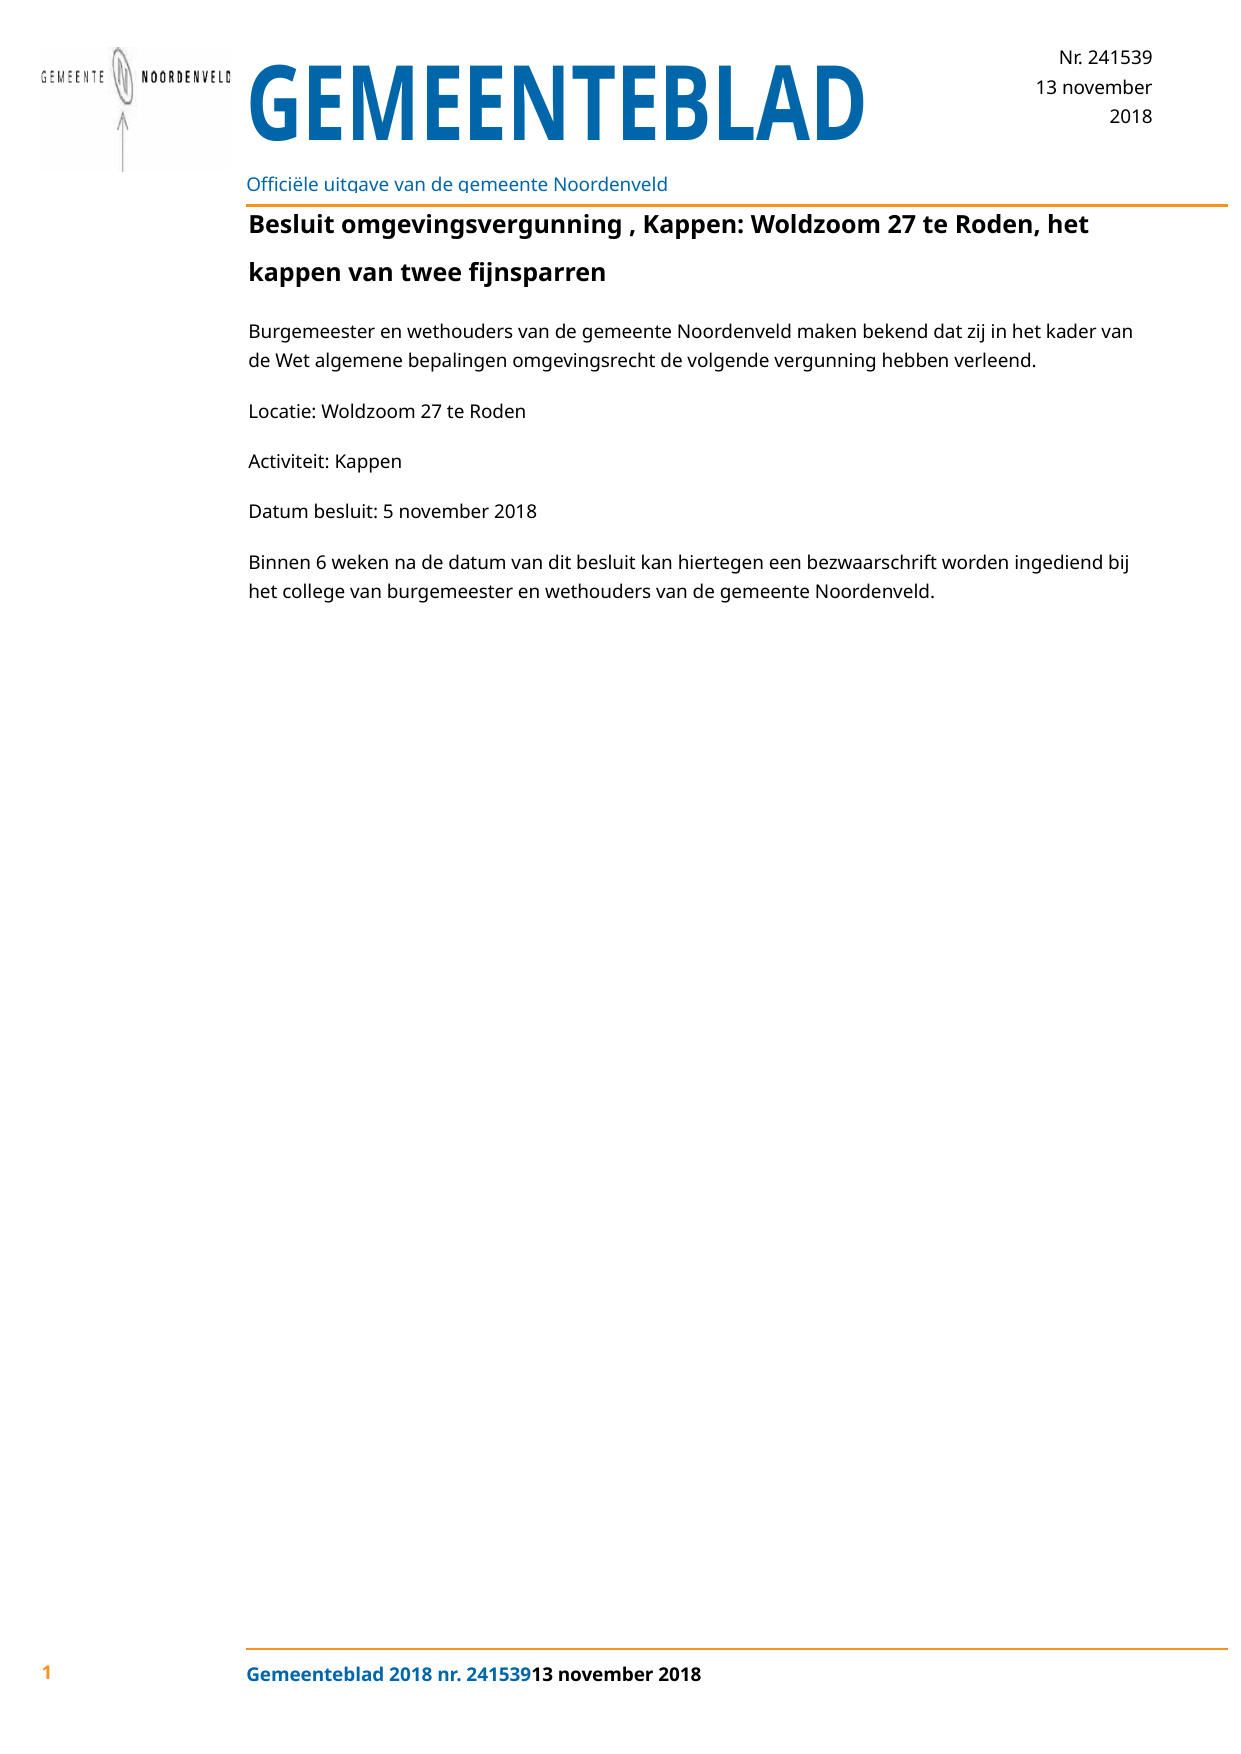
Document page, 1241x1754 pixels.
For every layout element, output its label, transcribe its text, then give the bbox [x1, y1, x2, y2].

text Besluit omgevingsvergunning , Kappen: Woldzoom 27 te Roden, het kappen van twee fijnsparren [248, 207, 1152, 288]
text Burgemeester en wethouders van de gemeente Noordenveld maken bekend dat zij in het kader van de Wet algemene bepalingen omgevingsrecht de volgende vergunning hebben verleend. [248, 318, 1152, 373]
text Binnen 6 weken na de datum van dit besluit kan hiertegen een bezwaarschrift worden ingediend bij het college van burgemeester en wethouders van de gemeente Noordenveld. [248, 549, 1152, 604]
picture [41, 47, 231, 172]
text Datum besluit: 5 november 2018 [248, 499, 1152, 524]
text Locatie: Woldzoom 27 te Roden [248, 398, 1152, 424]
text Activiteit: Kappen [248, 448, 1152, 474]
